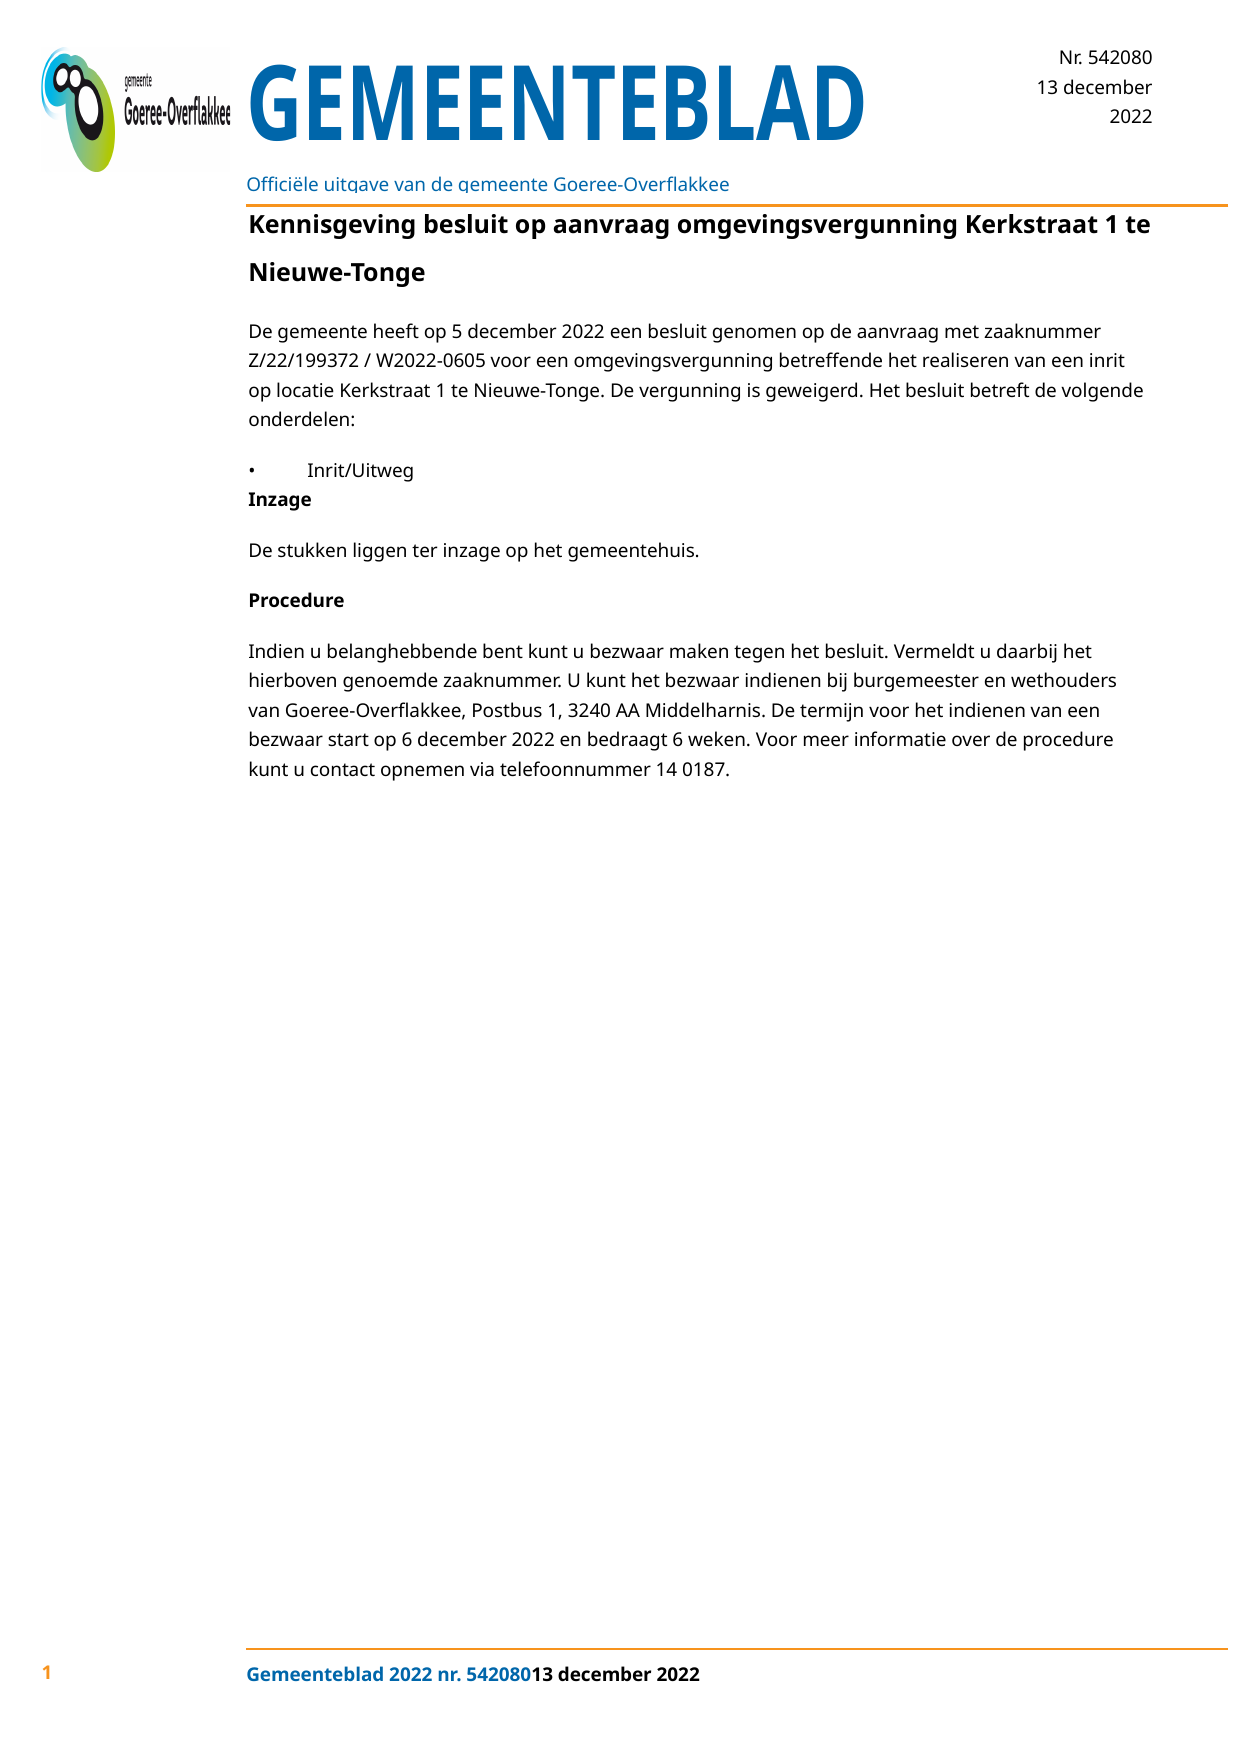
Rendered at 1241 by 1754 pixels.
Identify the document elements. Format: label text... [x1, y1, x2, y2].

text Inzage [248, 487, 1152, 512]
list Inrit/Uitweg [248, 457, 1152, 483]
text De stukken liggen ter inzage op het gemeentehuis. [248, 537, 1152, 563]
text Indien u belanghebbende bent kunt u bezwaar maken tegen het besluit. Vermeldt u daarbij het hierboven genoemde zaaknummer. U kunt het bezwaar indienen bij burgemeester en wethouders van Goeree-Overflakkee, Postbus 1, 3240 AA Middelharnis. De termijn voor het indienen van een bezwaar start op 6 december 2022 en bedraagt 6 weken. Voor meer informatie over de procedure kunt u contact opnemen via telefoonnummer 14 0187. [248, 638, 1152, 782]
text Kennisgeving besluit op aanvraag omgevingsvergunning Kerkstraat 1 te Nieuwe-Tonge [248, 207, 1152, 288]
text De gemeente heeft op 5 december 2022 een besluit genomen op de aanvraag met zaaknummer Z/22/199372 / W2022-0605 voor een omgevingsvergunning betreffende het realiseren van een inrit op locatie Kerkstraat 1 te Nieuwe-Tonge. De vergunning is geweigerd. Het besluit betreft de volgende onderdelen: [248, 318, 1152, 432]
picture [41, 47, 231, 172]
text Procedure [248, 587, 1152, 613]
